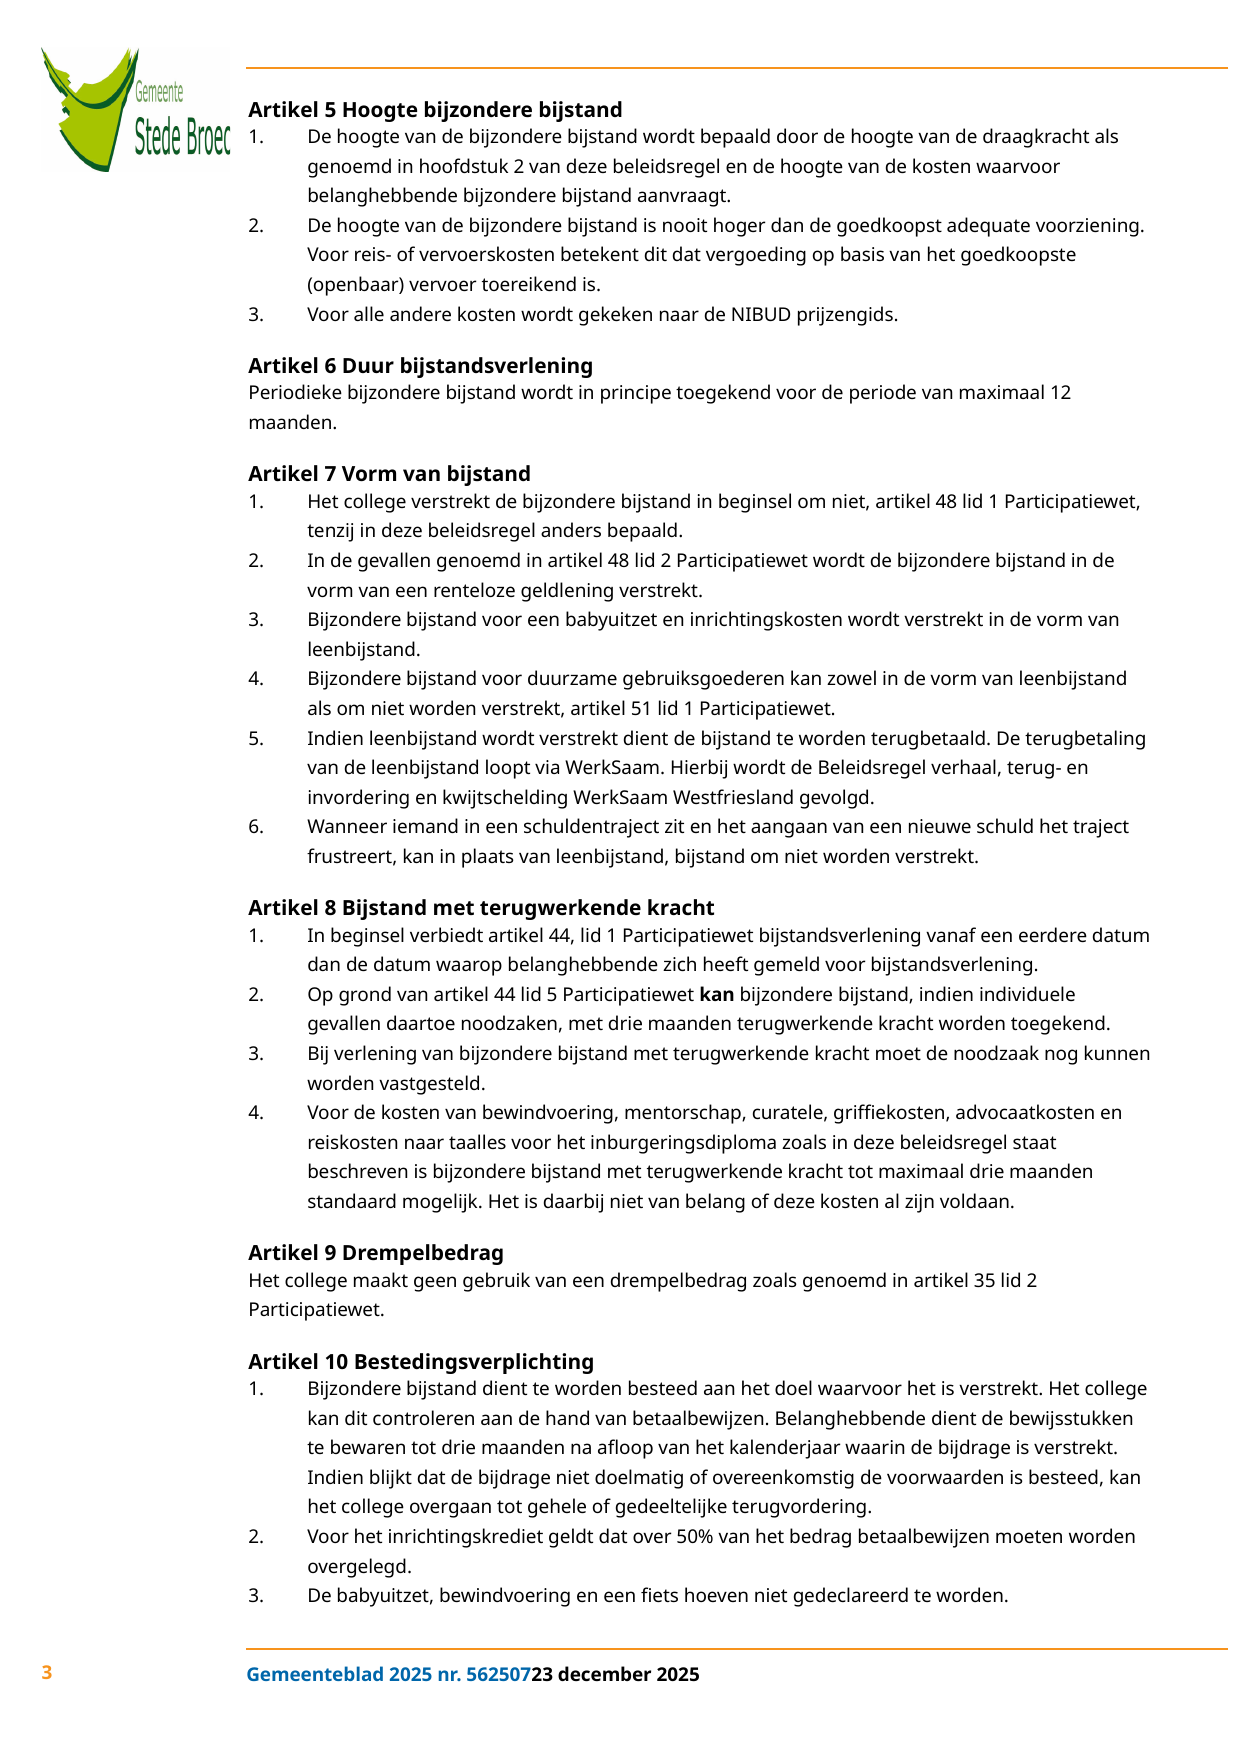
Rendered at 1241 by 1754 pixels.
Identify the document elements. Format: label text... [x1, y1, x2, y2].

picture [41, 47, 231, 172]
text Artikel 9 Drempelbedrag [248, 1238, 1152, 1267]
list Voor de kosten van bewindvoering, mentorschap, curatele, griffiekosten, advocaatkosten en reiskosten naar taalles voor het inburgeringsdiploma zoals in deze beleidsregel staat beschreven is bijzondere bijstand met terugwerkende kracht tot maximaal drie maanden standaard mogelijk. Het is daarbij niet van belang of deze kosten al zijn voldaan. [248, 1099, 1152, 1214]
text Het college maakt geen gebruik van een drempelbedrag zoals genoemd in artikel 35 lid 2 Participatiewet. [248, 1267, 1152, 1322]
list Wanneer iemand in een schuldentraject zit en het aangaan van een nieuwe schuld het traject frustreert, kan in plaats van leenbijstand, bijstand om niet worden verstrekt. [248, 813, 1152, 869]
list De hoogte van de bijzondere bijstand is nooit hoger dan de goedkoopst adequate voorziening. Voor reis- of vervoerskosten betekent dit dat vergoeding op basis van het goedkoopste (openbaar) vervoer toereikend is. [248, 212, 1152, 297]
text Artikel 6 Duur bijstandsverlening [248, 351, 1152, 379]
list De hoogte van de bijzondere bijstand wordt bepaald door de hoogte van de draagkracht als genoemd in hoofdstuk 2 van deze beleidsregel en de hoogte van de kosten waarvoor belanghebbende bijzondere bijstand aanvraagt. [248, 123, 1152, 208]
list Het college verstrekt de bijzondere bijstand in beginsel om niet, artikel 48 lid 1 Participatiewet, tenzij in deze beleidsregel anders bepaald. [248, 488, 1152, 543]
list In de gevallen genoemd in artikel 48 lid 2 Participatiewet wordt de bijzondere bijstand in de vorm van een renteloze geldlening verstrekt. [248, 547, 1152, 602]
text Artikel 5 Hoogte bijzondere bijstand [248, 95, 1152, 123]
list Indien leenbijstand wordt verstrekt dient de bijstand te worden terugbetaald. De terugbetaling van de leenbijstand loopt via WerkSaam. Hierbij wordt de Beleidsregel verhaal, terug- en invordering en kwijtschelding WerkSaam Westfriesland gevolgd. [248, 725, 1152, 809]
list De babyuitzet, bewindvoering en een fiets hoeven niet gedeclareerd te worden. [248, 1582, 1152, 1608]
list Bijzondere bijstand voor een babyuitzet en inrichtingskosten wordt verstrekt in de vorm van leenbijstand. [248, 606, 1152, 662]
text Periodieke bijzondere bijstand wordt in principe toegekend voor de periode van maximaal 12 maanden. [248, 379, 1152, 435]
list Op grond van artikel 44 lid 5 Participatiewet kan bijzondere bijstand, indien individuele gevallen daartoe noodzaken, met drie maanden terugwerkende kracht worden toegekend. [248, 981, 1152, 1036]
list Bijzondere bijstand voor duurzame gebruiksgoederen kan zowel in de vorm van leenbijstand als om niet worden verstrekt, artikel 51 lid 1 Participatiewet. [248, 666, 1152, 721]
text Artikel 7 Vorm van bijstand [248, 459, 1152, 488]
text Artikel 10 Bestedingsverplichting [248, 1347, 1152, 1375]
list In beginsel verbiedt artikel 44, lid 1 Participatiewet bijstandsverlening vanaf een eerdere datum dan de datum waarop belanghebbende zich heeft gemeld voor bijstandsverlening. [248, 922, 1152, 977]
list Voor het inrichtingskrediet geldt dat over 50% van het bedrag betaalbewijzen moeten worden overgelegd. [248, 1523, 1152, 1579]
list Bijzondere bijstand dient te worden besteed aan het doel waarvoor het is verstrekt. Het college kan dit controleren aan de hand van betaalbewijzen. Belanghebbende dient de bewijsstukken te bewaren tot drie maanden na afloop van het kalenderjaar waarin de bijdrage is verstrekt. Indien blijkt dat de bijdrage niet doelmatig of overeenkomstig de voorwaarden is besteed, kan het college overgaan tot gehele of gedeeltelijke terugvordering. [248, 1375, 1152, 1519]
list Bij verlening van bijzondere bijstand met terugwerkende kracht moet de noodzaak nog kunnen worden vastgesteld. [248, 1040, 1152, 1096]
list Voor alle andere kosten wordt gekeken naar de NIBUD prijzengids. [248, 301, 1152, 326]
text Artikel 8 Bijstand met terugwerkende kracht [248, 893, 1152, 922]
